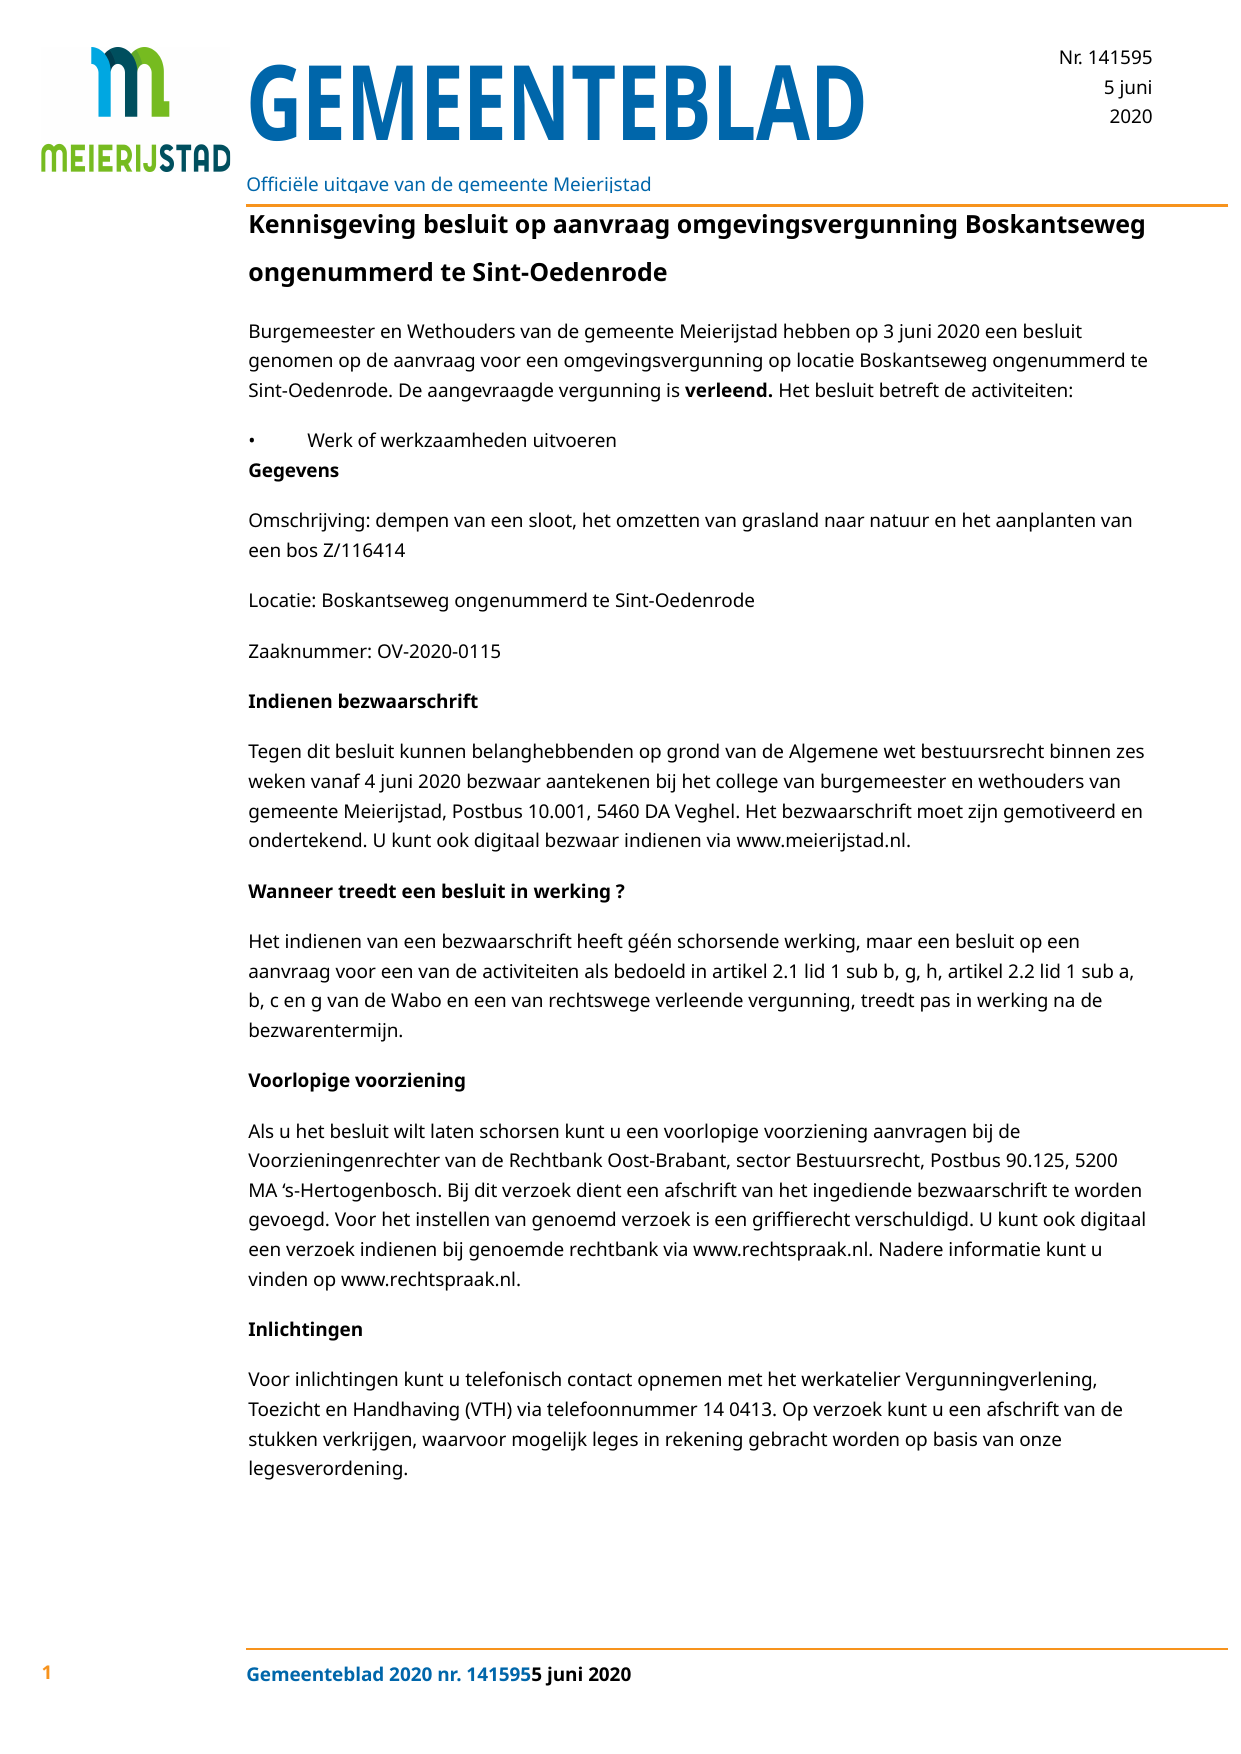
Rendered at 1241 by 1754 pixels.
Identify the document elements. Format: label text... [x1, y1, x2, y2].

text Indienen bezwaarschrift [248, 688, 1152, 714]
text Voor inlichtingen kunt u telefonisch contact opnemen met het werkatelier Vergunningverlening, Toezicht en Handhaving (VTH) via telefoonnummer 14 0413. Op verzoek kunt u een afschrift van de stukken verkrijgen, waarvoor mogelijk leges in rekening gebracht worden op basis van onze legesverordening. [248, 1367, 1152, 1481]
text Omschrijving: dempen van een sloot, het omzetten van grasland naar natuur en het aanplanten van een bos Z/116414 [248, 507, 1152, 563]
picture [41, 47, 231, 172]
text Kennisgeving besluit op aanvraag omgevingsvergunning Boskantseweg ongenummerd te Sint-Oedenrode [248, 207, 1152, 288]
text Zaaknummer: OV-2020-0115 [248, 638, 1152, 664]
text Wanneer treedt een besluit in werking ? [248, 878, 1152, 904]
text Inlichtingen [248, 1316, 1152, 1342]
text Locatie: Boskantseweg ongenummerd te Sint-Oedenrode [248, 587, 1152, 613]
text Als u het besluit wilt laten schorsen kunt u een voorlopige voorziening aanvragen bij de Voorzieningenrechter van de Rechtbank Oost-Brabant, sector Bestuursrecht, Postbus 90.125, 5200 MA ‘s-Hertogenbosch. Bij dit verzoek dient een afschrift van het ingediende bezwaarschrift te worden gevoegd. Voor het instellen van genoemd verzoek is een griffierecht verschuldigd. U kunt ook digitaal een verzoek indienen bij genoemde rechtbank via www.rechtspraak.nl. Nadere informatie kunt u vinden op www.rechtspraak.nl. [248, 1118, 1152, 1292]
text Voorlopige voorziening [248, 1067, 1152, 1093]
text Tegen dit besluit kunnen belanghebbenden op grond van de Algemene wet bestuursrecht binnen zes weken vanaf 4 juni 2020 bezwaar aantekenen bij het college van burgemeester en wethouders van gemeente Meierijstad, Postbus 10.001, 5460 DA Veghel. Het bezwaarschrift moet zijn gemotiveerd en ondertekend. U kunt ook digitaal bezwaar indienen via www.meierijstad.nl. [248, 739, 1152, 853]
text Gegevens [248, 457, 1152, 483]
list Werk of werkzaamheden uitvoeren [248, 427, 1152, 453]
text Burgemeester en Wethouders van de gemeente Meierijstad hebben op 3 juni 2020 een besluit genomen op de aanvraag voor een omgevingsvergunning op locatie Boskantseweg ongenummerd te Sint-Oedenrode. De aangevraagde vergunning is verleend. Het besluit betreft de activiteiten: [248, 318, 1152, 403]
text Het indienen van een bezwaarschrift heeft géén schorsende werking, maar een besluit op een aanvraag voor een van de activiteiten als bedoeld in artikel 2.1 lid 1 sub b, g, h, artikel 2.2 lid 1 sub a, b, c en g van de Wabo en een van rechtswege verleende vergunning, treedt pas in werking na de bezwarentermijn. [248, 928, 1152, 1043]
